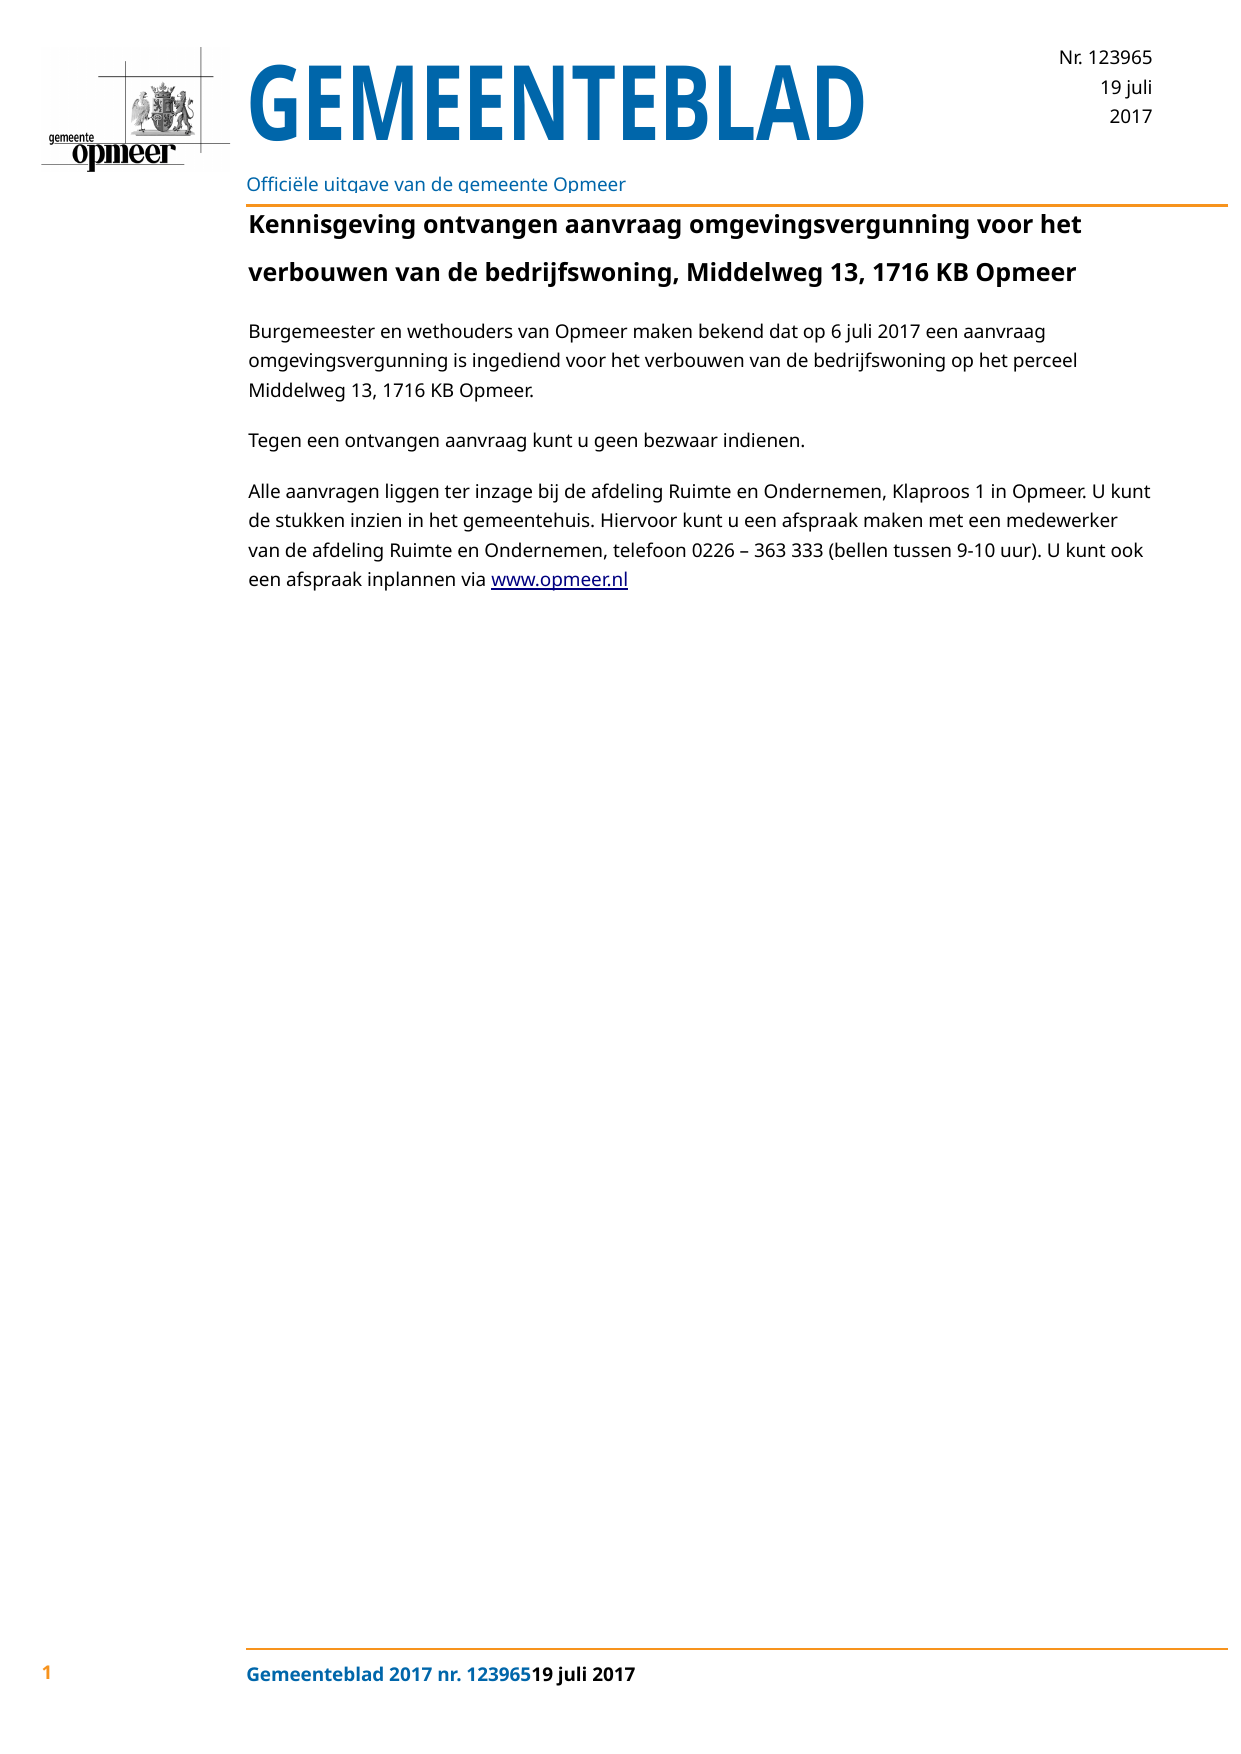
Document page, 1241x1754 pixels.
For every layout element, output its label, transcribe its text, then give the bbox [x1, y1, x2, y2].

text Kennisgeving ontvangen aanvraag omgevingsvergunning voor het verbouwen van de bedrijfswoning, Middelweg 13, 1716 KB Opmeer [248, 207, 1152, 288]
text Tegen een ontvangen aanvraag kunt u geen bezwaar indienen. [248, 427, 1152, 453]
text Alle aanvragen liggen ter inzage bij de afdeling Ruimte en Ondernemen, Klaproos 1 in Opmeer. U kunt de stukken inzien in het gemeentehuis. Hiervoor kunt u een afspraak maken met een medewerker van de afdeling Ruimte en Ondernemen, telefoon 0226 – 363 333 (bellen tussen 9-10 uur). U kunt ook een afspraak inplannen via www.opmeer.nl [248, 478, 1152, 592]
picture [41, 47, 231, 172]
text Burgemeester en wethouders van Opmeer maken bekend dat op 6 juli 2017 een aanvraag omgevingsvergunning is ingediend voor het verbouwen van de bedrijfswoning op het perceel Middelweg 13, 1716 KB Opmeer. [248, 318, 1152, 403]
